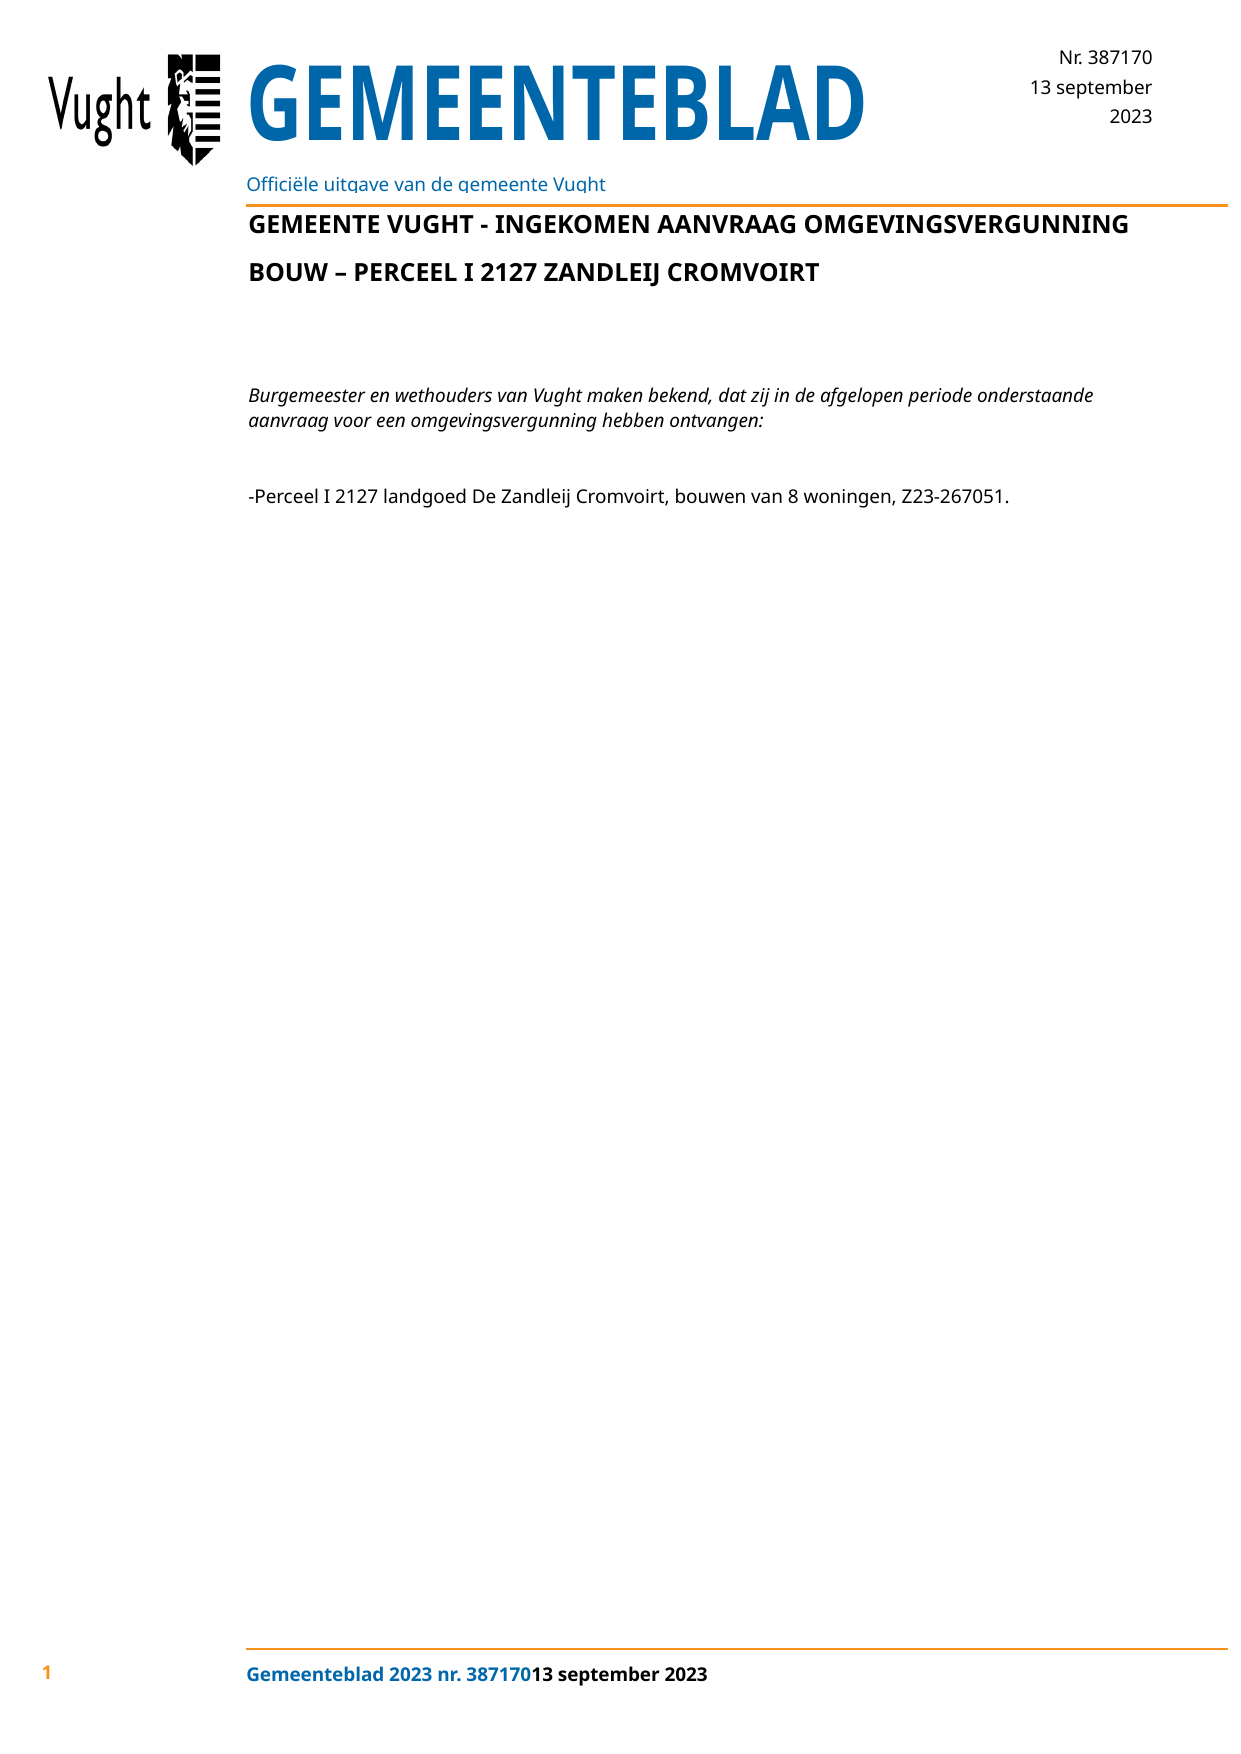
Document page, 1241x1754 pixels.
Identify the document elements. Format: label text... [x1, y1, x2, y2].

text -Perceel I 2127 landgoed De Zandleij Cromvoirt, bouwen van 8 woningen, Z23-267051. [248, 484, 1152, 509]
text Burgemeester en wethouders van Vught maken bekend, dat zij in de afgelopen periode onderstaande aanvraag voor een omgevingsvergunning hebben ontvangen: [248, 382, 1152, 433]
text GEMEENTE VUGHT - INGEKOMEN AANVRAAG OMGEVINGSVERGUNNING BOUW – PERCEEL I 2127 ZANDLEIJ CROMVOIRT [248, 207, 1152, 288]
picture [41, 47, 231, 172]
